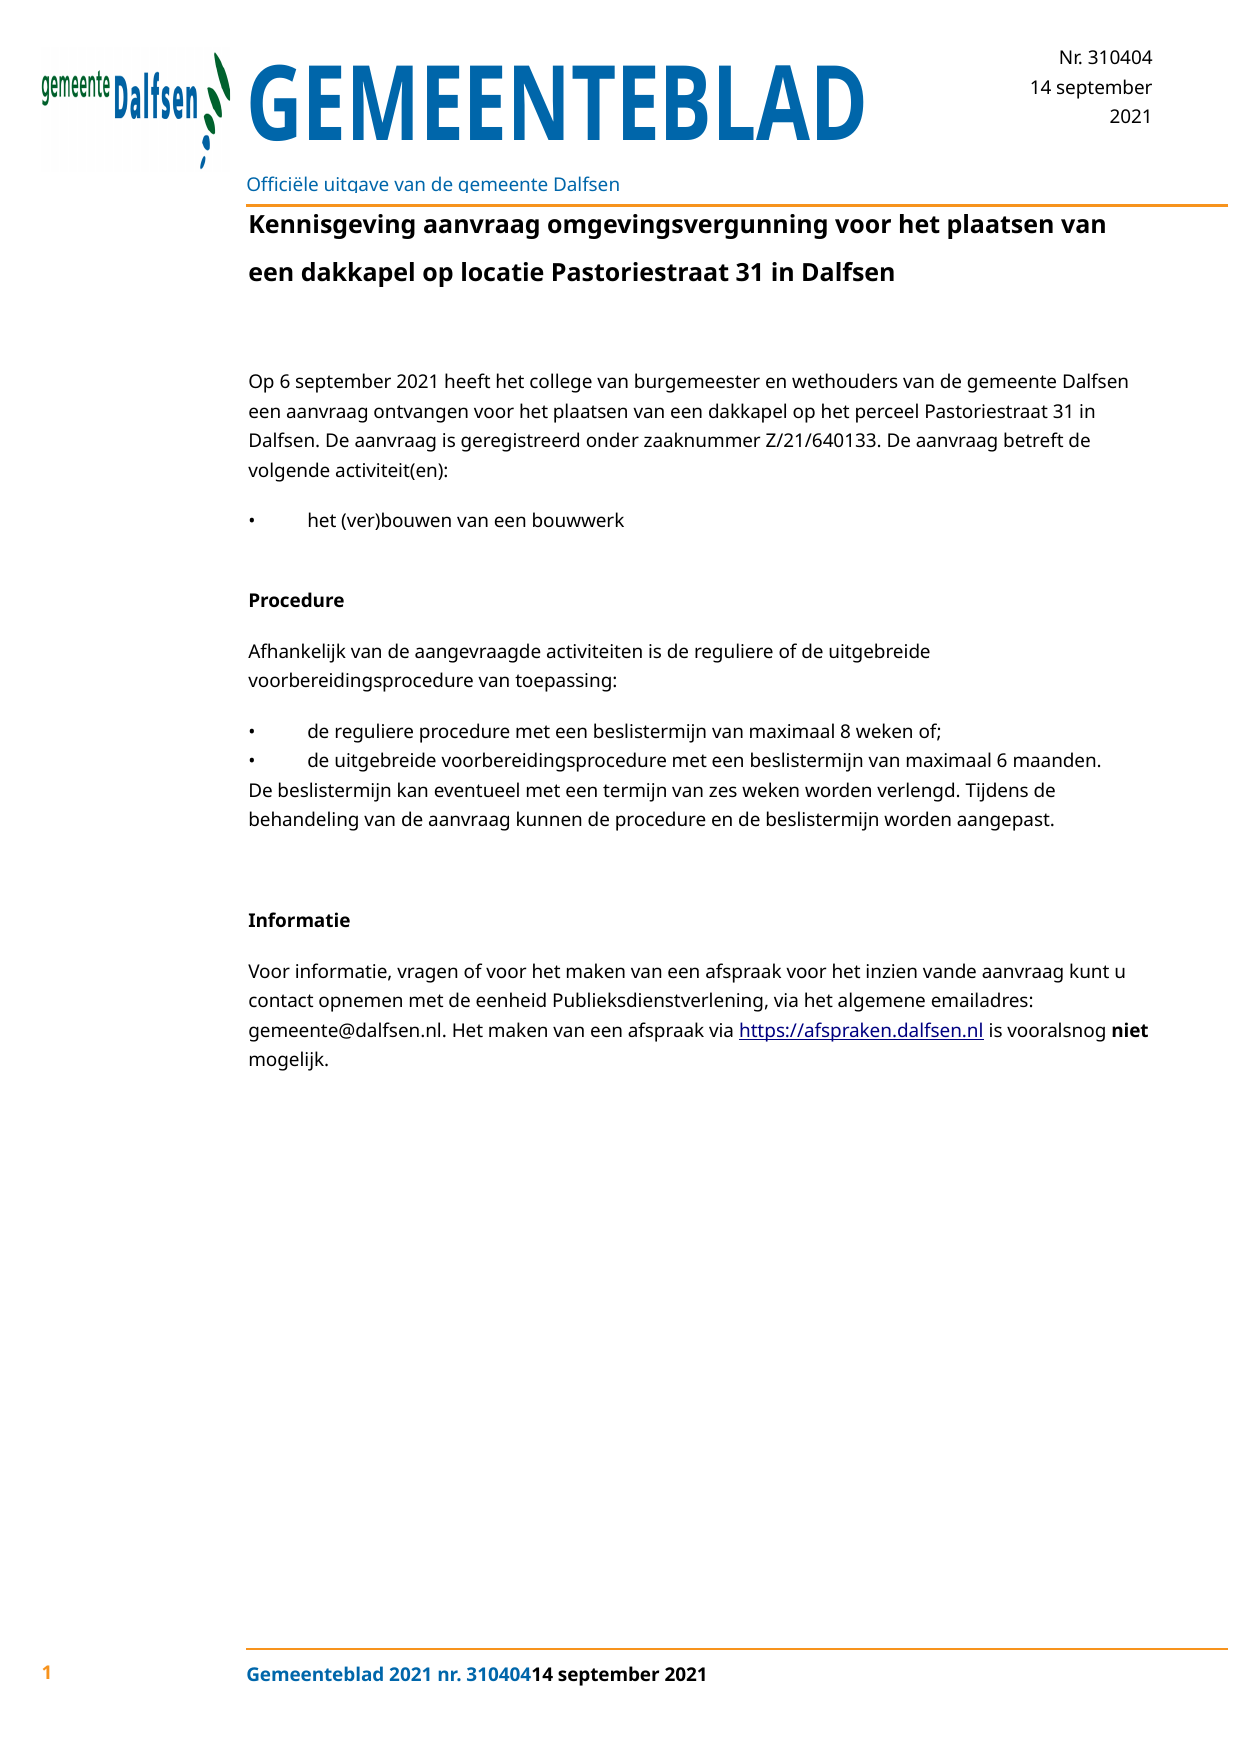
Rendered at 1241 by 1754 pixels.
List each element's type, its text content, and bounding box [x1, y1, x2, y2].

text Voor informatie, vragen of voor het maken van een afspraak voor het inzien vande aanvraag kunt u contact opnemen met de eenheid Publieksdienstverlening, via het algemene emailadres: gemeente@dalfsen.nl. Het maken van een afspraak via https://afspraken.dalfsen.nl is vooralsnog niet mogelijk. [248, 958, 1152, 1072]
list de reguliere procedure met een beslistermijn van maximaal 8 weken of; [248, 718, 1152, 744]
list de uitgebreide voorbereidingsprocedure met een beslistermijn van maximaal 6 maanden. [248, 747, 1152, 773]
text Op 6 september 2021 heeft het college van burgemeester en wethouders van de gemeente Dalfsen een aanvraag ontvangen voor het plaatsen van een dakkapel op het perceel Pastoriestraat 31 in Dalfsen. De aanvraag is geregistreerd onder zaaknummer Z/21/640133. De aanvraag betreft de volgende activiteit(en): [248, 368, 1152, 483]
text Afhankelijk van de aangevraagde activiteiten is de reguliere of de uitgebreide voorbereidingsprocedure van toepassing: [248, 638, 1152, 693]
text Kennisgeving aanvraag omgevingsvergunning voor het plaatsen van een dakkapel op locatie Pastoriestraat 31 in Dalfsen [248, 207, 1152, 288]
text Informatie [248, 907, 1152, 933]
picture [41, 47, 231, 172]
text Procedure [248, 587, 1152, 613]
list het (ver)bouwen van een bouwwerk [248, 507, 1152, 533]
text De beslistermijn kan eventueel met een termijn van zes weken worden verlengd. Tijdens de behandeling van de aanvraag kunnen de procedure en de beslistermijn worden aangepast. [248, 777, 1152, 832]
